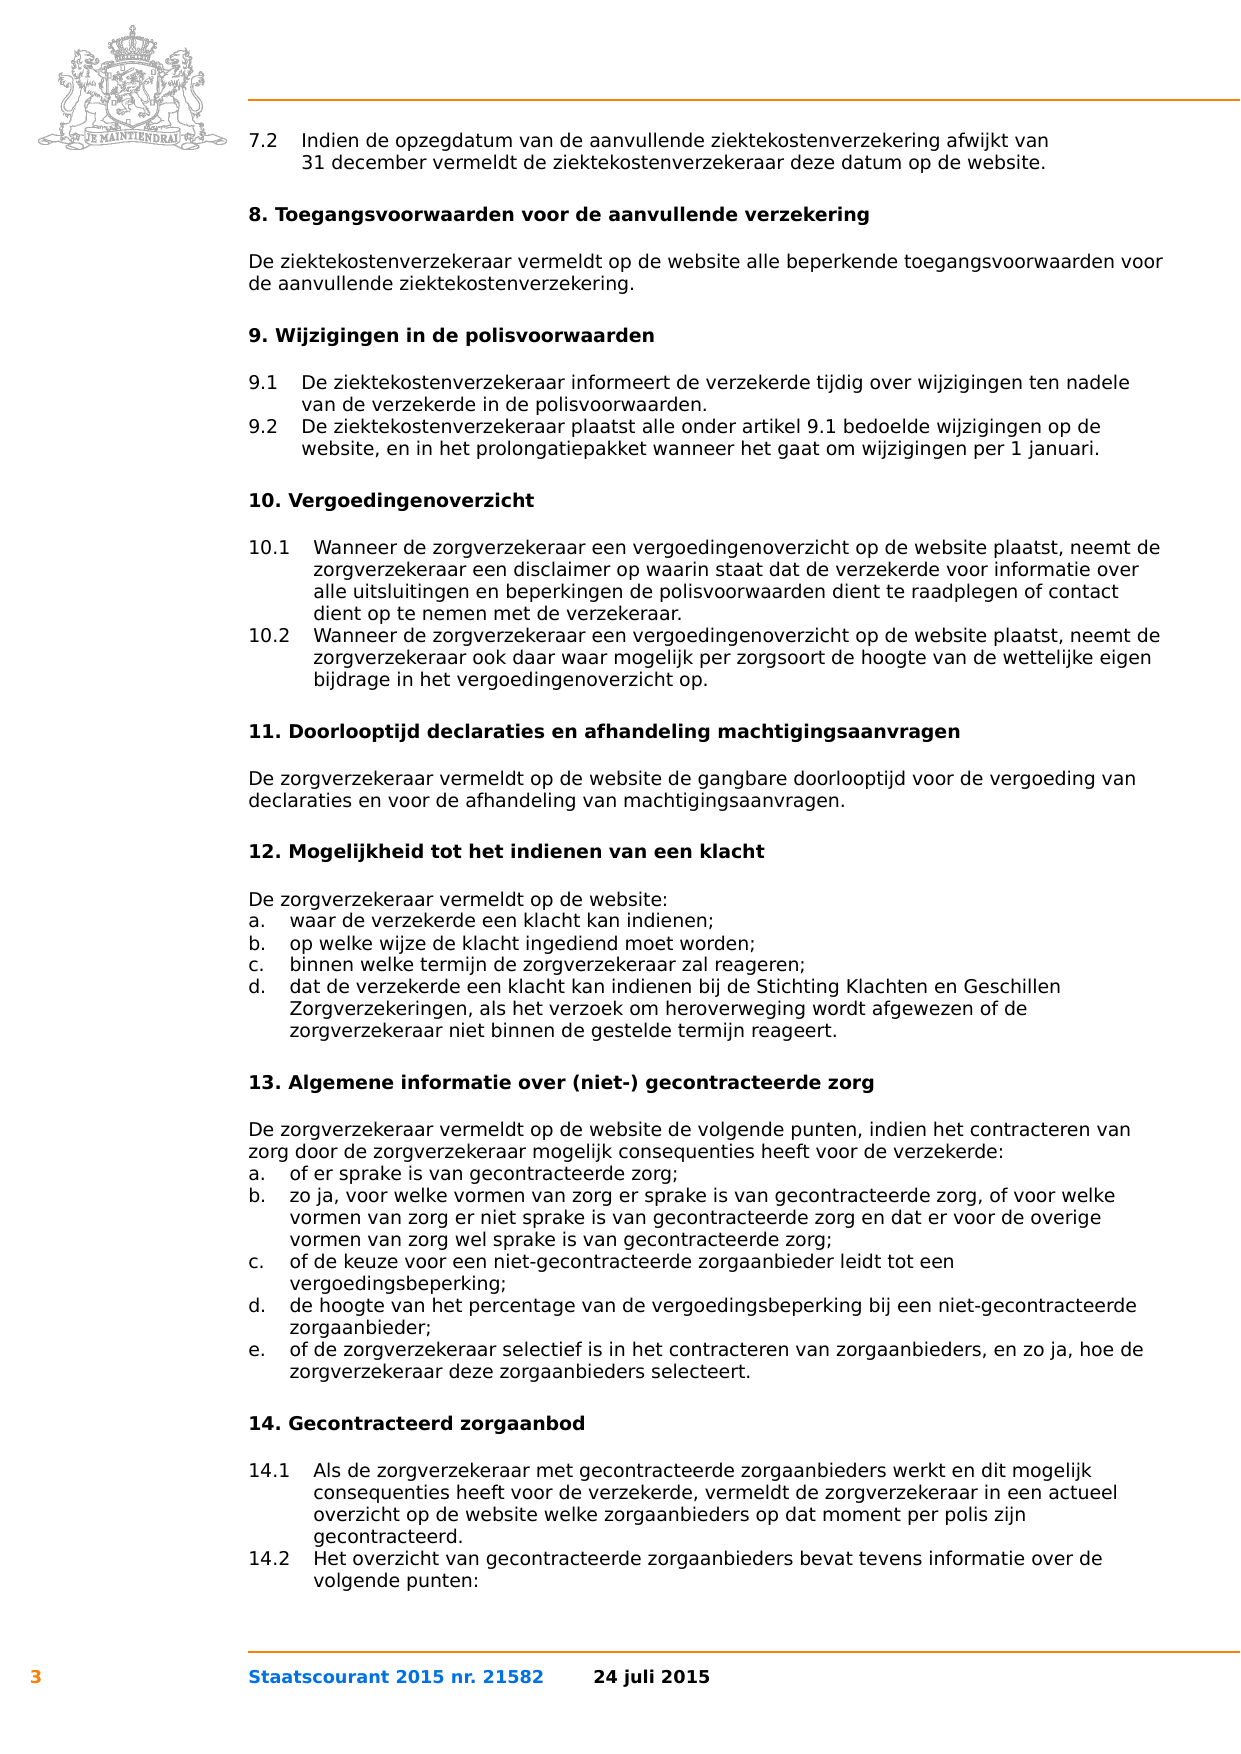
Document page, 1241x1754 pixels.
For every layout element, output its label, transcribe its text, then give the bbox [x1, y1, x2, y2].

subtitle 13. Algemene informatie over (niet-) gecontracteerde zorg [248, 1072, 1163, 1094]
subtitle 11. Doorlooptijd declaraties en afhandeling machtigingsaanvragen [248, 721, 1163, 742]
text a. of er sprake is van gecontracteerde zorg; [248, 1163, 1163, 1185]
text b. zo ja, voor welke vormen van zorg er sprake is van gecontracteerde zorg, of voor welke vormen van zorg er niet sprake is van gecontracteerde zorg en dat er voor de overige vormen van zorg wel sprake is van gecontracteerde zorg; [248, 1185, 1163, 1251]
text d. dat de verzekerde een klacht kan indienen bij de Stichting Klachten en Geschillen Zorgverzekeringen, als het verzoek om heroverweging wordt afgewezen of de zorgverzekeraar niet binnen de gestelde termijn reageert. [248, 976, 1163, 1042]
subtitle 10. Vergoedingenoverzicht [248, 490, 1163, 512]
text c. binnen welke termijn de zorgverzekeraar zal reageren; [248, 954, 1163, 976]
picture [38, 25, 227, 150]
text b. op welke wijze de klacht ingediend moet worden; [248, 932, 1163, 954]
text 10.2 Wanneer de zorgverzekeraar een vergoedingenoverzicht op de website plaatst, neemt de zorgverzekeraar ook daar waar mogelijk per zorgsoort de hoogte van de wettelijke eigen bijdrage in het vergoedingenoverzicht op. [248, 624, 1163, 691]
text 9.1 De ziektekostenverzekeraar informeert de verzekerde tijdig over wijzigingen ten nadele van de verzekerde in de polisvoorwaarden. [248, 372, 1163, 416]
subtitle 14. Gecontracteerd zorgaanbod [248, 1413, 1163, 1435]
text De zorgverzekeraar vermeldt op de website de gangbare doorlooptijd voor de vergoeding van declaraties en voor de afhandeling van machtigingsaanvragen. [248, 767, 1163, 811]
subtitle 8. Toegangsvoorwaarden voor de aanvullende verzekering [248, 204, 1163, 226]
text De zorgverzekeraar vermeldt op de website de volgende punten, indien het contracteren van zorg door de zorgverzekeraar mogelijk consequenties heeft voor de verzekerde: [248, 1119, 1163, 1163]
text a. waar de verzekerde een klacht kan indienen; [248, 910, 1163, 932]
text 14.2 Het overzicht van gecontracteerde zorgaanbieders bevat tevens informatie over de volgende punten: [248, 1548, 1163, 1592]
text d. de hoogte van het percentage van de vergoedingsbeperking bij een niet-gecontracteerde zorgaanbieder; [248, 1295, 1163, 1339]
text De zorgverzekeraar vermeldt op de website: [248, 888, 1163, 910]
subtitle 9. Wijzigingen in de polisvoorwaarden [248, 325, 1163, 347]
text 14.1 Als de zorgverzekeraar met gecontracteerde zorgaanbieders werkt en dit mogelijk consequenties heeft voor de verzekerde, vermeldt de zorgverzekeraar in een actueel overzicht op de website welke zorgaanbieders op dat moment per polis zijn gecontracteerd. [248, 1460, 1163, 1548]
subtitle 12. Mogelijkheid tot het indienen van een klacht [248, 841, 1163, 863]
text 9.2 De ziektekostenverzekeraar plaatst alle onder artikel 9.1 bedoelde wijzigingen op de website, en in het prolongatiepakket wanneer het gaat om wijzigingen per 1 januari. [248, 416, 1163, 460]
text De ziektekostenverzekeraar vermeldt op de website alle beperkende toegangsvoorwaarden voor de aanvullende ziektekostenverzekering. [248, 251, 1163, 295]
text c. of de keuze voor een niet-gecontracteerde zorgaanbieder leidt tot een vergoedingsbeperking; [248, 1251, 1163, 1295]
text 10.1 Wanneer de zorgverzekeraar een vergoedingenoverzicht op de website plaatst, neemt de zorgverzekeraar een disclaimer op waarin staat dat de verzekerde voor informatie over alle uitsluitingen en beperkingen de polisvoorwaarden dient te raadplegen of contact dient op te nemen met de verzekeraar. [248, 537, 1163, 624]
text 7.2 Indien de opzegdatum van de aanvullende ziektekostenverzekering afwijkt van 31 december vermeldt de ziektekostenverzekeraar deze datum op de website. [248, 130, 1163, 174]
text e. of de zorgverzekeraar selectief is in het contracteren van zorgaanbieders, en zo ja, hoe de zorgverzekeraar deze zorgaanbieders selecteert. [248, 1339, 1163, 1383]
